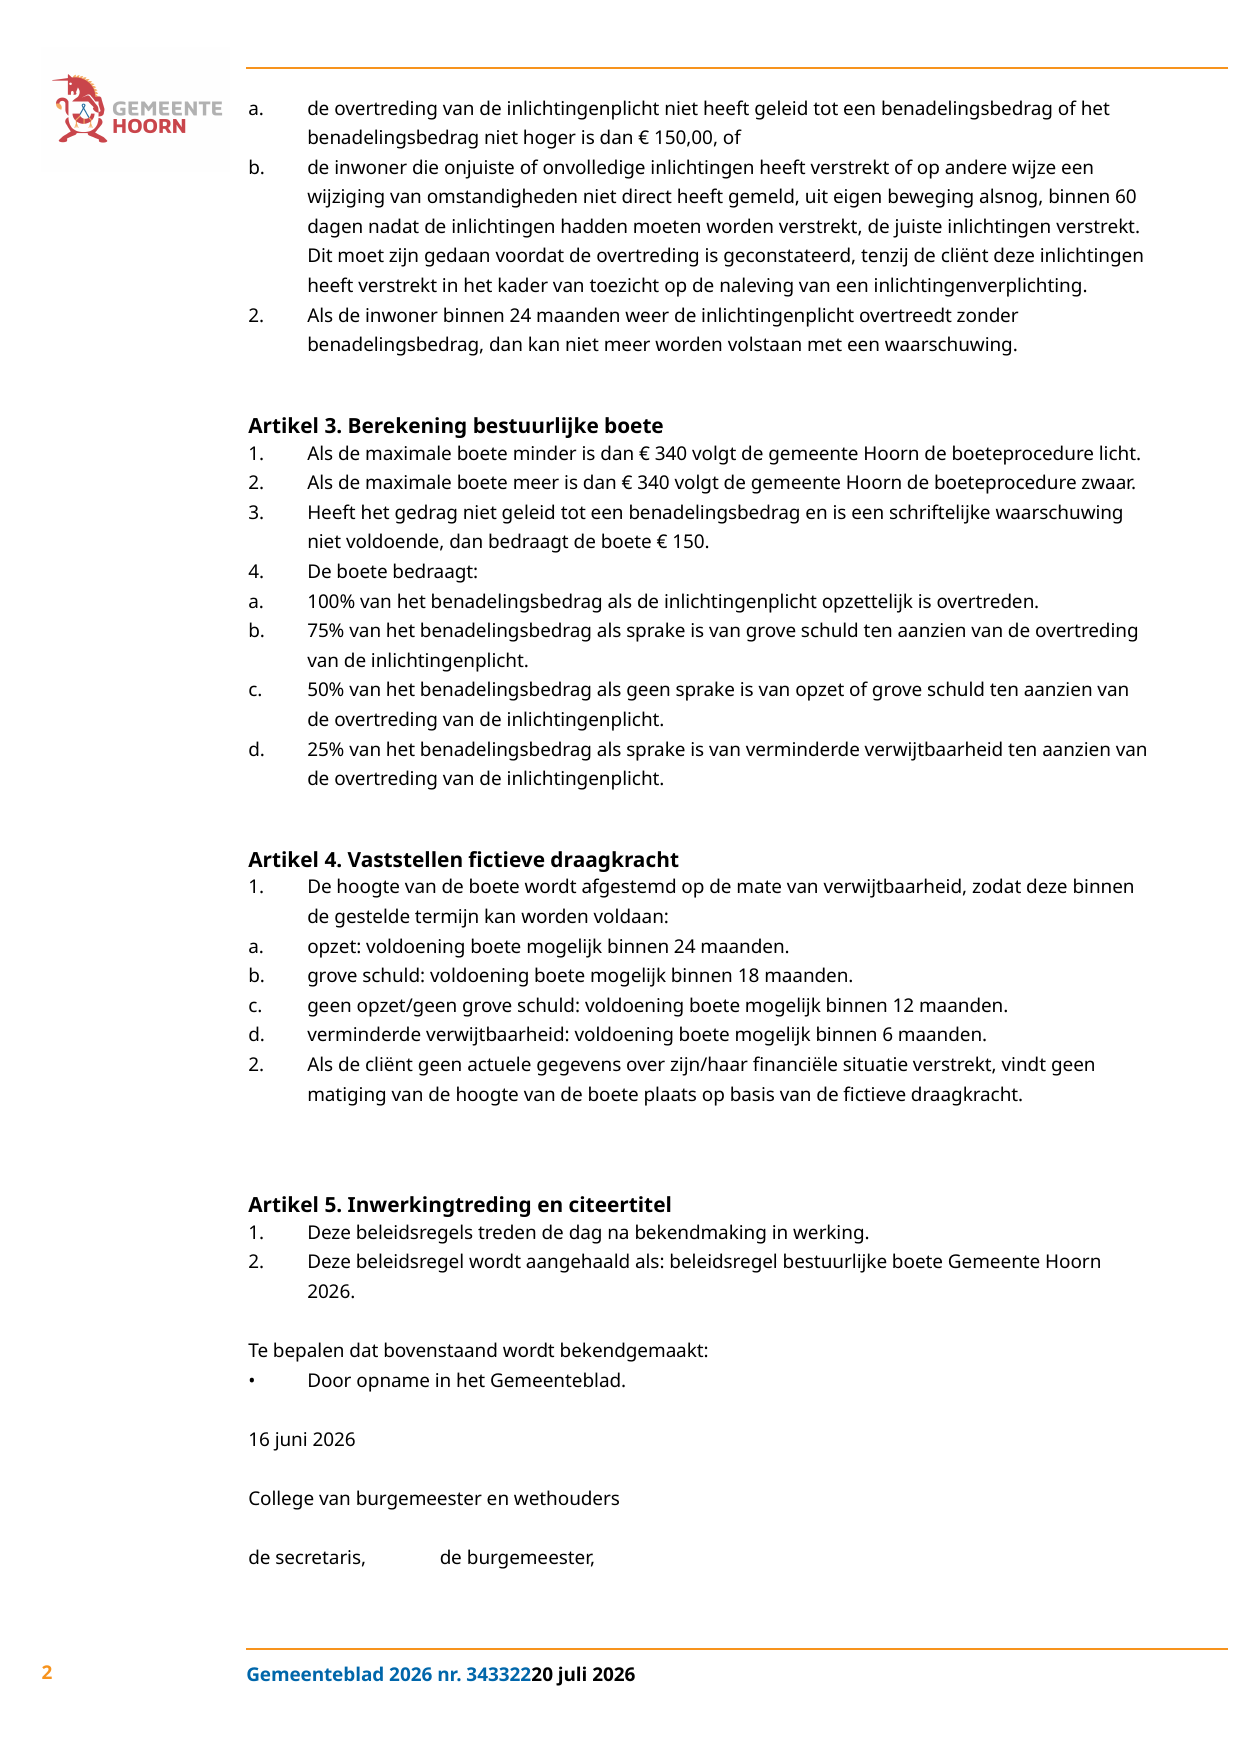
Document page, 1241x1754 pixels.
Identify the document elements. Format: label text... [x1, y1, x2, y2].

text Te bepalen dat bovenstaand wordt bekendgemaakt: [248, 1337, 1152, 1363]
text College van burgemeester en wethouders [248, 1485, 1152, 1511]
list 75% van het benadelingsbedrag als sprake is van grove schuld ten aanzien van de overtreding van de inlichtingenplicht. [248, 617, 1152, 673]
list De hoogte van de boete wordt afgestemd op de mate van verwijtbaarheid, zodat deze binnen de gestelde termijn kan worden voldaan: [248, 874, 1152, 929]
text Artikel 5. Inwerkingtreding en citeertitel [248, 1190, 1152, 1219]
list 100% van het benadelingsbedrag als de inlichtingenplicht opzettelijk is overtreden. [248, 588, 1152, 613]
list Heeft het gedrag niet geleid tot een benadelingsbedrag en is een schriftelijke waarschuwing niet voldoende, dan bedraagt de boete € 150. [248, 499, 1152, 554]
list opzet: voldoening boete mogelijk binnen 24 maanden. [248, 933, 1152, 959]
list 25% van het benadelingsbedrag als sprake is van verminderde verwijtbaarheid ten aanzien van de overtreding van de inlichtingenplicht. [248, 736, 1152, 791]
list 50% van het benadelingsbedrag als geen sprake is van opzet of grove schuld ten aanzien van de overtreding van de inlichtingenplicht. [248, 677, 1152, 732]
list Deze beleidsregels treden de dag na bekendmaking in werking. [248, 1219, 1152, 1244]
list Als de maximale boete meer is dan € 340 volgt de gemeente Hoorn de boeteprocedure zwaar. [248, 469, 1152, 495]
picture [41, 47, 231, 172]
list geen opzet/geen grove schuld: voldoening boete mogelijk binnen 12 maanden. [248, 992, 1152, 1018]
list Deze beleidsregel wordt aangehaald als: beleidsregel bestuurlijke boete Gemeente Hoorn 2026. [248, 1248, 1152, 1304]
list grove schuld: voldoening boete mogelijk binnen 18 maanden. [248, 962, 1152, 988]
list de overtreding van de inlichtingenplicht niet heeft geleid tot een benadelingsbedrag of het benadelingsbedrag niet hoger is dan € 150,00, of [248, 95, 1152, 150]
list verminderde verwijtbaarheid: voldoening boete mogelijk binnen 6 maanden. [248, 1022, 1152, 1047]
text Artikel 3. Berekening bestuurlijke boete [248, 411, 1152, 440]
list Als de maximale boete minder is dan € 340 volgt de gemeente Hoorn de boeteprocedure licht. [248, 440, 1152, 466]
list Als de inwoner binnen 24 maanden weer de inlichtingenplicht overtreedt zonder benadelingsbedrag, dan kan niet meer worden volstaan met een waarschuwing. [248, 302, 1152, 357]
text 16 juni 2026 [248, 1426, 1152, 1452]
text Artikel 4. Vaststellen fictieve draagkracht [248, 845, 1152, 874]
text de secretaris, de burgemeester, [248, 1544, 1152, 1570]
list De boete bedraagt: [248, 558, 1152, 584]
list Als de cliënt geen actuele gegevens over zijn/haar financiële situatie verstrekt, vindt geen matiging van de hoogte van de boete plaats op basis van de fictieve draagkracht. [248, 1051, 1152, 1107]
list Door opname in het Gemeenteblad. [248, 1367, 1152, 1392]
list de inwoner die onjuiste of onvolledige inlichtingen heeft verstrekt of op andere wijze een wijziging van omstandigheden niet direct heeft gemeld, uit eigen beweging alsnog, binnen 60 dagen nadat de inlichtingen hadden moeten worden verstrekt, de juiste inlichtingen verstrekt. Dit moet zijn gedaan voordat de overtreding is geconstateerd, tenzij de cliënt deze inlichtingen heeft verstrekt in het kader van toezicht op de naleving van een inlichtingenverplichting. [248, 154, 1152, 298]
